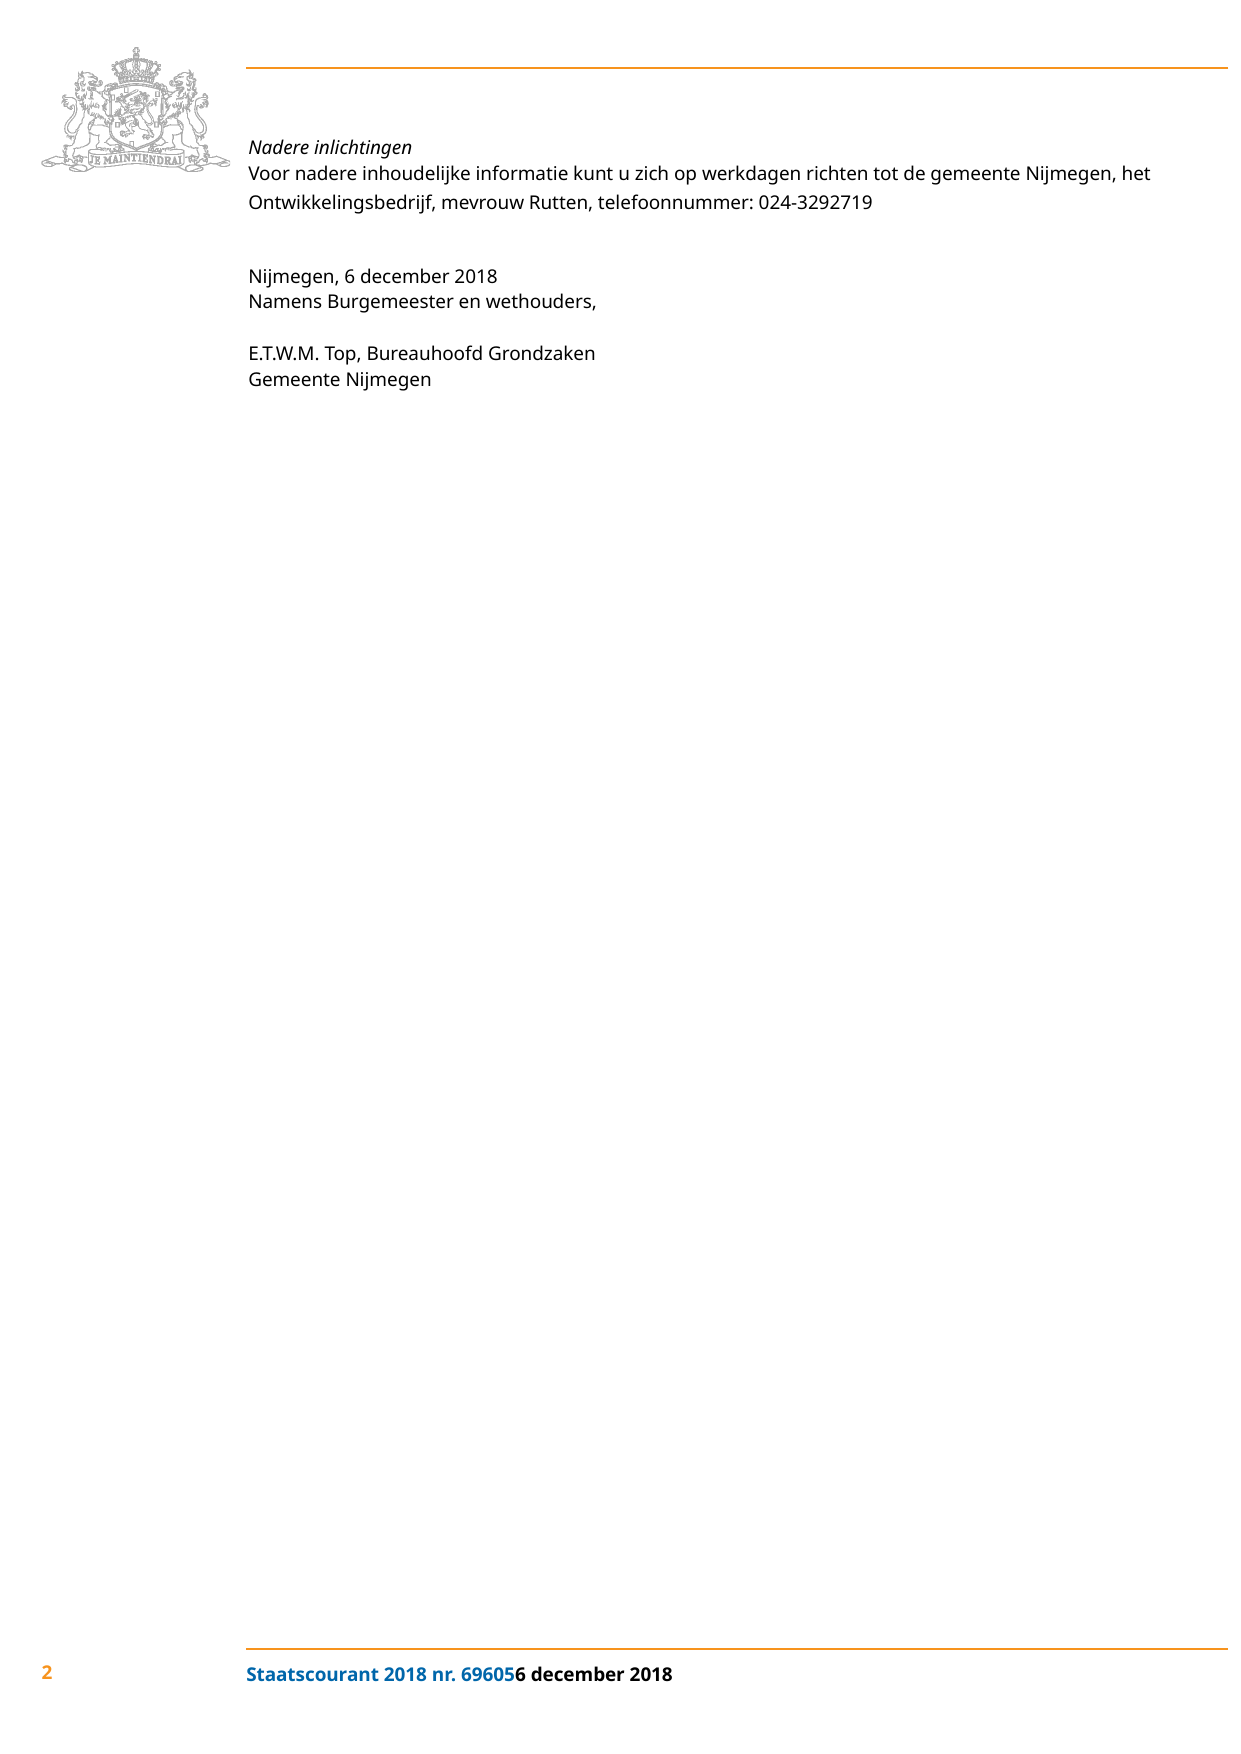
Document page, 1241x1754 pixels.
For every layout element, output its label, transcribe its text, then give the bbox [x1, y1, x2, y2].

text Voor nadere inhoudelijke informatie kunt u zich op werkdagen richten tot de gemeente Nijmegen, het Ontwikkelingsbedrijf, mevrouw Rutten, telefoonnummer: 024-3292719 [248, 160, 1152, 215]
text Gemeente Nijmegen [248, 366, 1152, 392]
text Namens Burgemeester en wethouders, [248, 289, 1152, 314]
text Nadere inlichtingen [248, 134, 1152, 160]
text E.T.W.M. Top, Bureauhoofd Grondzaken [248, 340, 1152, 366]
picture [41, 47, 231, 172]
text Nijmegen, 6 december 2018 [248, 263, 1152, 289]
